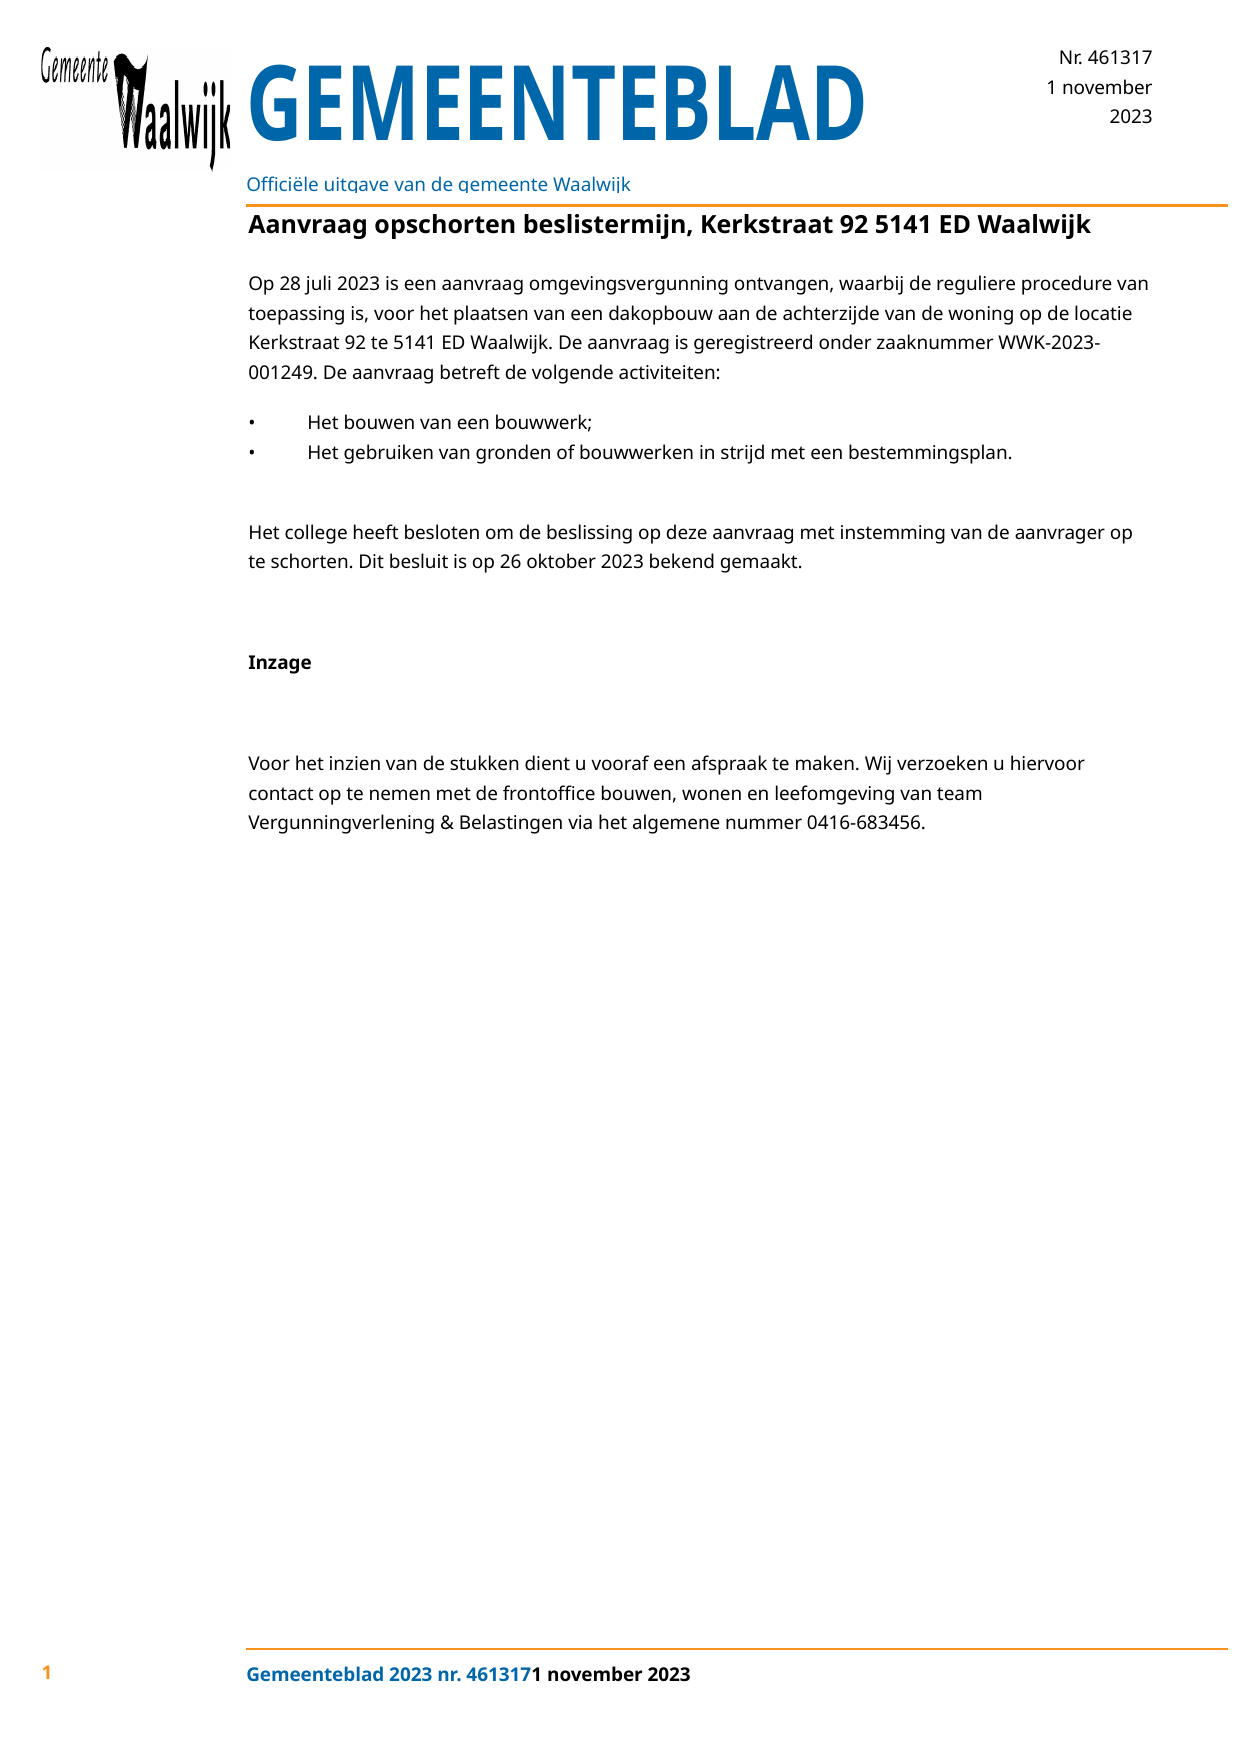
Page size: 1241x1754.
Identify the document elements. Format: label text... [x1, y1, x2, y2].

text Aanvraag opschorten beslistermijn, Kerkstraat 92 5141 ED Waalwijk [248, 207, 1152, 241]
list Het bouwen van een bouwwerk; [248, 409, 1152, 435]
list Het gebruiken van gronden of bouwwerken in strijd met een bestemmingsplan. [248, 439, 1152, 465]
picture [41, 47, 231, 172]
text Het college heeft besloten om de beslissing op deze aanvraag met instemming van de aanvrager op te schorten. Dit besluit is op 26 oktober 2023 bekend gemaakt. [248, 519, 1152, 574]
text Voor het inzien van de stukken dient u vooraf een afspraak te maken. Wij verzoeken u hiervoor contact op te nemen met de frontoffice bouwen, wonen en leefomgeving van team Vergunningverlening & Belastingen via het algemene nummer 0416-683456. [248, 750, 1152, 835]
text Inzage [248, 649, 1152, 675]
text Op 28 juli 2023 is een aanvraag omgevingsvergunning ontvangen, waarbij de reguliere procedure van toepassing is, voor het plaatsen van een dakopbouw aan de achterzijde van de woning op de locatie Kerkstraat 92 te 5141 ED Waalwijk. De aanvraag is geregistreerd onder zaaknummer WWK-2023-001249. De aanvraag betreft de volgende activiteiten: [248, 270, 1152, 385]
